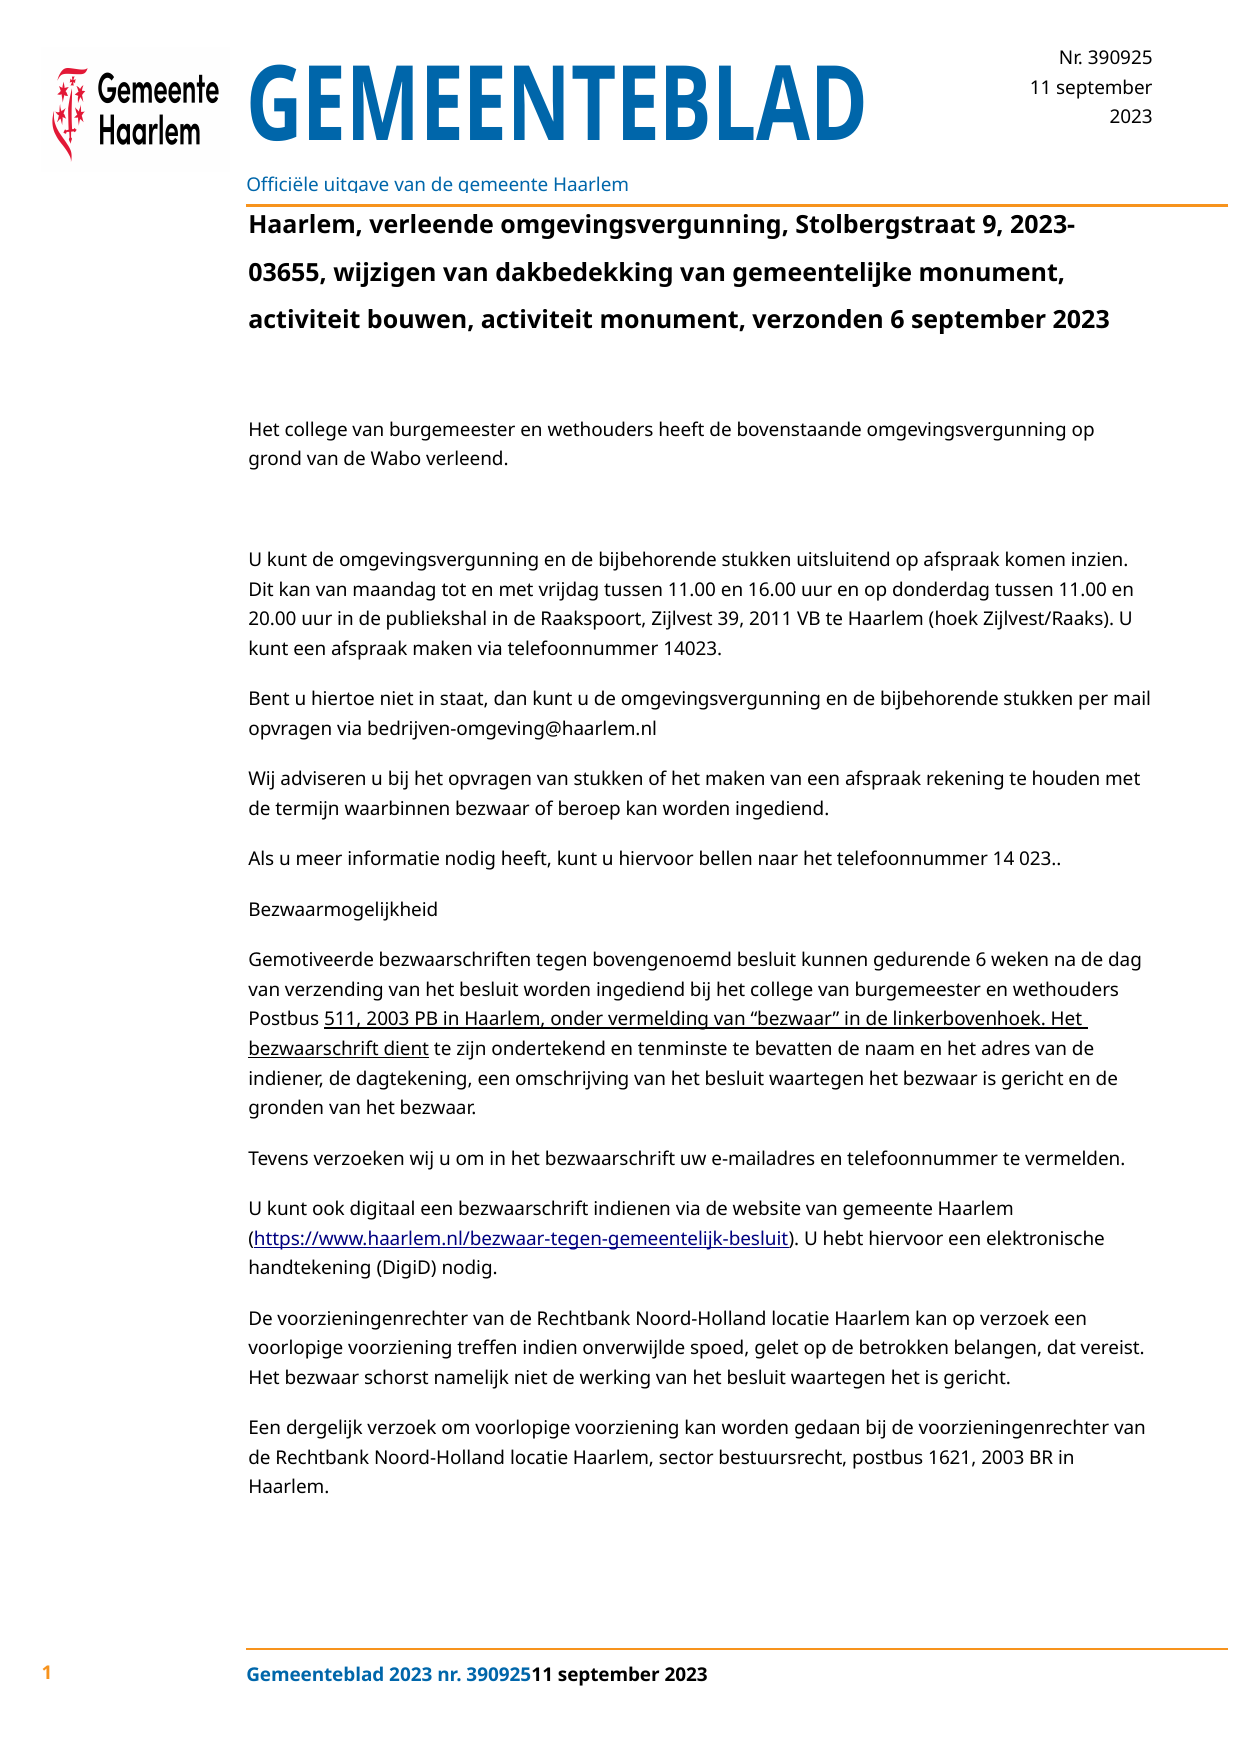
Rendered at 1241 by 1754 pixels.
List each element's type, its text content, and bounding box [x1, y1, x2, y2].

text Een dergelijk verzoek om voorlopige voorziening kan worden gedaan bij de voorzieningenrechter van de Rechtbank Noord-Holland locatie Haarlem, sector bestuursrecht, postbus 1621, 2003 BR in Haarlem. [248, 1414, 1152, 1499]
text Haarlem, verleende omgevingsvergunning, Stolbergstraat 9, 2023-03655, wijzigen van dakbedekking van gemeentelijke monument, activiteit bouwen, activiteit monument, verzonden 6 september 2023 [248, 207, 1152, 336]
text Bezwaarmogelijkheid [248, 896, 1152, 922]
text Het college van burgemeester en wethouders heeft de bovenstaande omgevingsvergunning op grond van de Wabo verleend. [248, 416, 1152, 471]
picture [41, 47, 231, 172]
text De voorzieningenrechter van de Rechtbank Noord-Holland locatie Haarlem kan op verzoek een voorlopige voorziening treffen indien onverwijlde spoed, gelet op de betrokken belangen, dat vereist. Het bezwaar schorst namelijk niet de werking van het besluit waartegen het is gericht. [248, 1305, 1152, 1389]
text Als u meer informatie nodig heeft, kunt u hiervoor bellen naar het telefoonnummer 14 023.. [248, 846, 1152, 871]
text U kunt ook digitaal een bezwaarschrift indienen via de website van gemeente Haarlem (https://www.haarlem.nl/bezwaar-tegen-gemeentelijk-besluit). U hebt hiervoor een elektronische handtekening (DigiD) nodig. [248, 1195, 1152, 1280]
text Tevens verzoeken wij u om in het bezwaarschrift uw e-mailadres en telefoonnummer te vermelden. [248, 1145, 1152, 1170]
text Wij adviseren u bij het opvragen van stukken of het maken van een afspraak rekening te houden met de termijn waarbinnen bezwaar of beroep kan worden ingediend. [248, 766, 1152, 821]
text Bent u hiertoe niet in staat, dan kunt u de omgevingsvergunning en de bijbehorende stukken per mail opvragen via bedrijven-omgeving@haarlem.nl [248, 686, 1152, 741]
text U kunt de omgevingsvergunning en de bijbehorende stukken uitsluitend op afspraak komen inzien. Dit kan van maandag tot en met vrijdag tussen 11.00 en 16.00 uur en op donderdag tussen 11.00 en 20.00 uur in de publiekshal in de Raakspoort, Zijlvest 39, 2011 VB te Haarlem (hoek Zijlvest/Raaks). U kunt een afspraak maken via telefoonnummer 14023. [248, 546, 1152, 661]
text Gemotiveerde bezwaarschriften tegen bovengenoemd besluit kunnen gedurende 6 weken na de dag van verzending van het besluit worden ingediend bij het college van burgemeester en wethouders Postbus 511, 2003 PB in Haarlem, onder vermelding van “bezwaar” in de linkerbovenhoek. Het bezwaarschrift dient te zijn ondertekend en tenminste te bevatten de naam en het adres van de indiener, de dagtekening, een omschrijving van het besluit waartegen het bezwaar is gericht en de gronden van het bezwaar. [248, 946, 1152, 1120]
